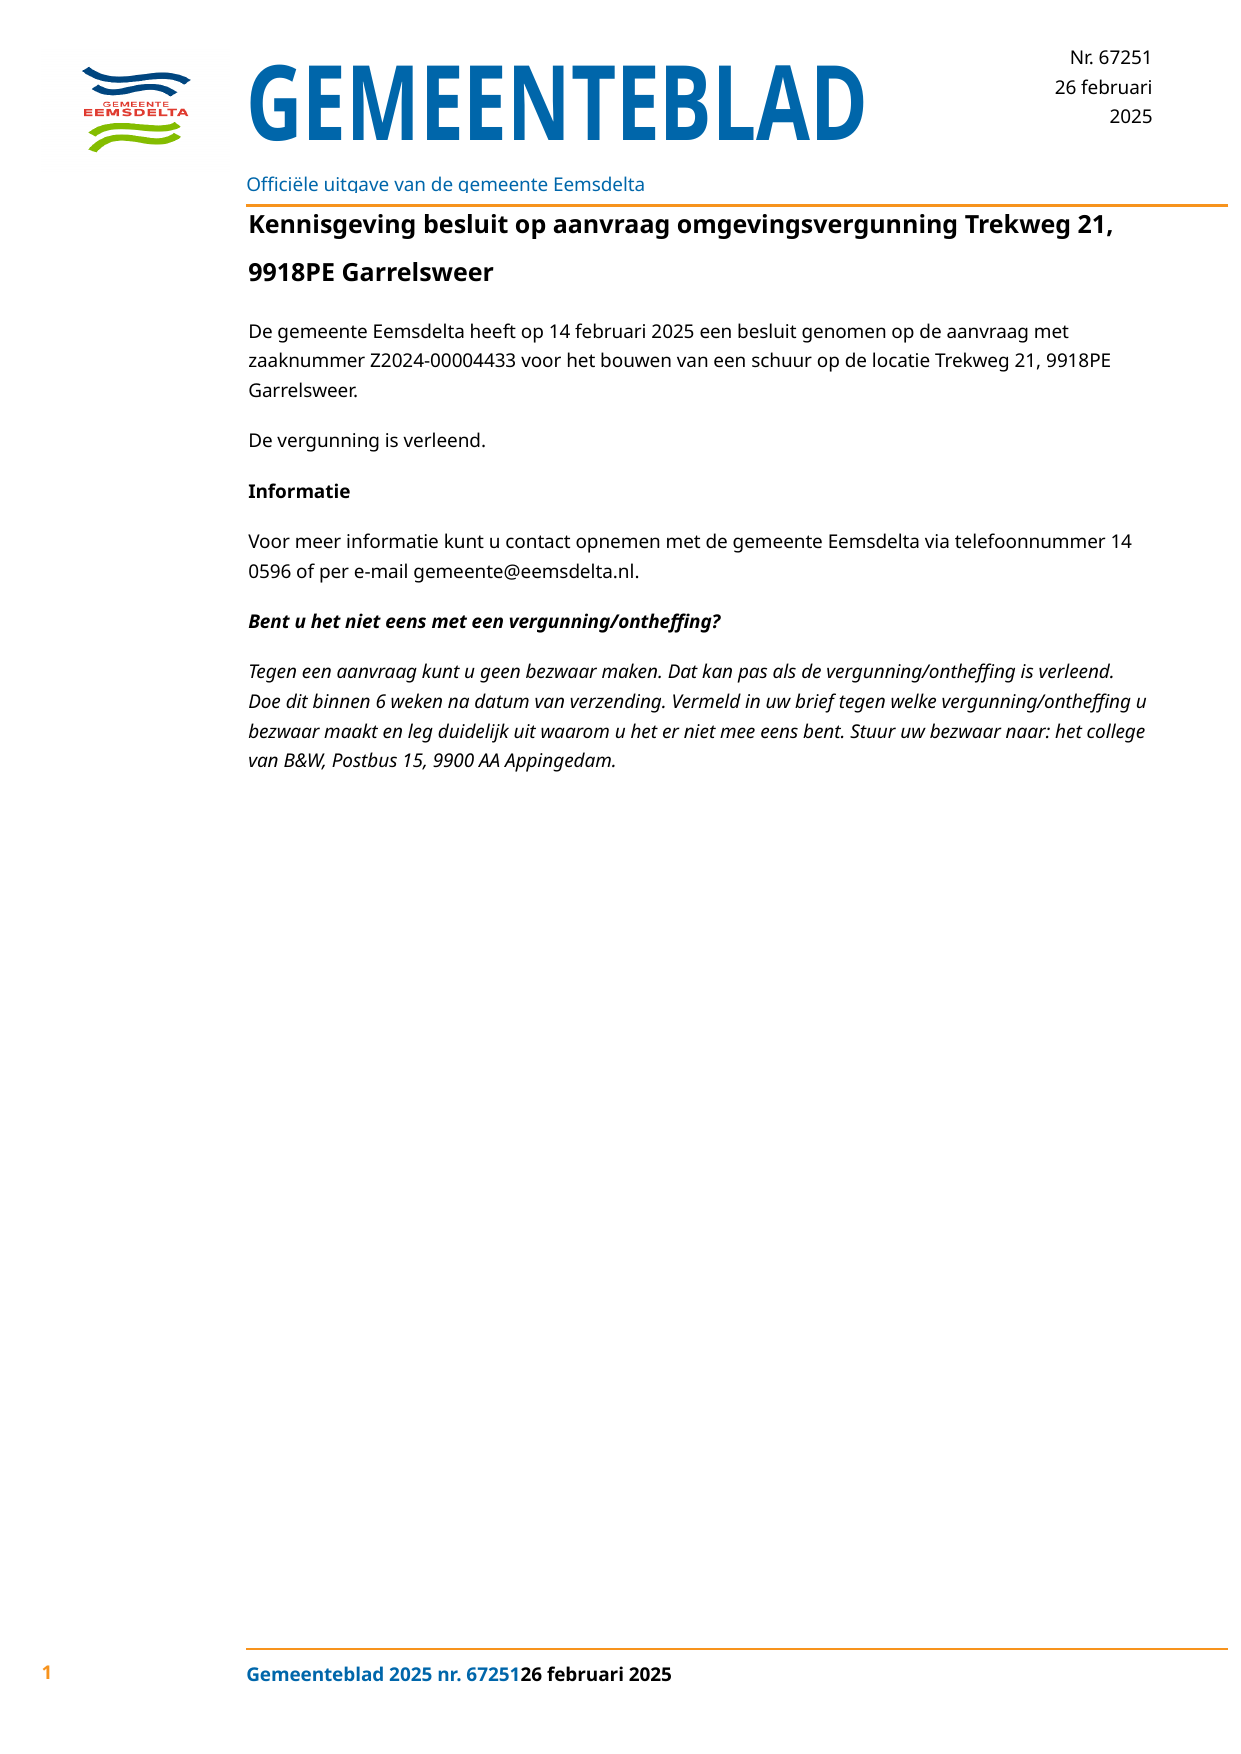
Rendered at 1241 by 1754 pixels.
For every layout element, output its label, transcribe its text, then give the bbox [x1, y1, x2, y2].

text Tegen een aanvraag kunt u geen bezwaar maken. Dat kan pas als de vergunning/ontheffing is verleend. Doe dit binnen 6 weken na datum van verzending. Vermeld in uw brief tegen welke vergunning/ontheffing u bezwaar maakt en leg duidelijk uit waarom u het er niet mee eens bent. Stuur uw bezwaar naar: het college van B&W, Postbus 15, 9900 AA Appingedam. [248, 659, 1152, 773]
text De gemeente Eemsdelta heeft op 14 februari 2025 een besluit genomen op de aanvraag met zaaknummer Z2024-00004433 voor het bouwen van een schuur op de locatie Trekweg 21, 9918PE Garrelsweer. [248, 318, 1152, 403]
picture [41, 47, 231, 172]
text Informatie [248, 478, 1152, 504]
text De vergunning is verleend. [248, 427, 1152, 453]
text Voor meer informatie kunt u contact opnemen met de gemeente Eemsdelta via telefoonnummer 14 0596 of per e-mail gemeente@eemsdelta.nl. [248, 528, 1152, 584]
text Kennisgeving besluit op aanvraag omgevingsvergunning Trekweg 21, 9918PE Garrelsweer [248, 207, 1152, 288]
text Bent u het niet eens met een vergunning/ontheffing? [248, 608, 1152, 634]
